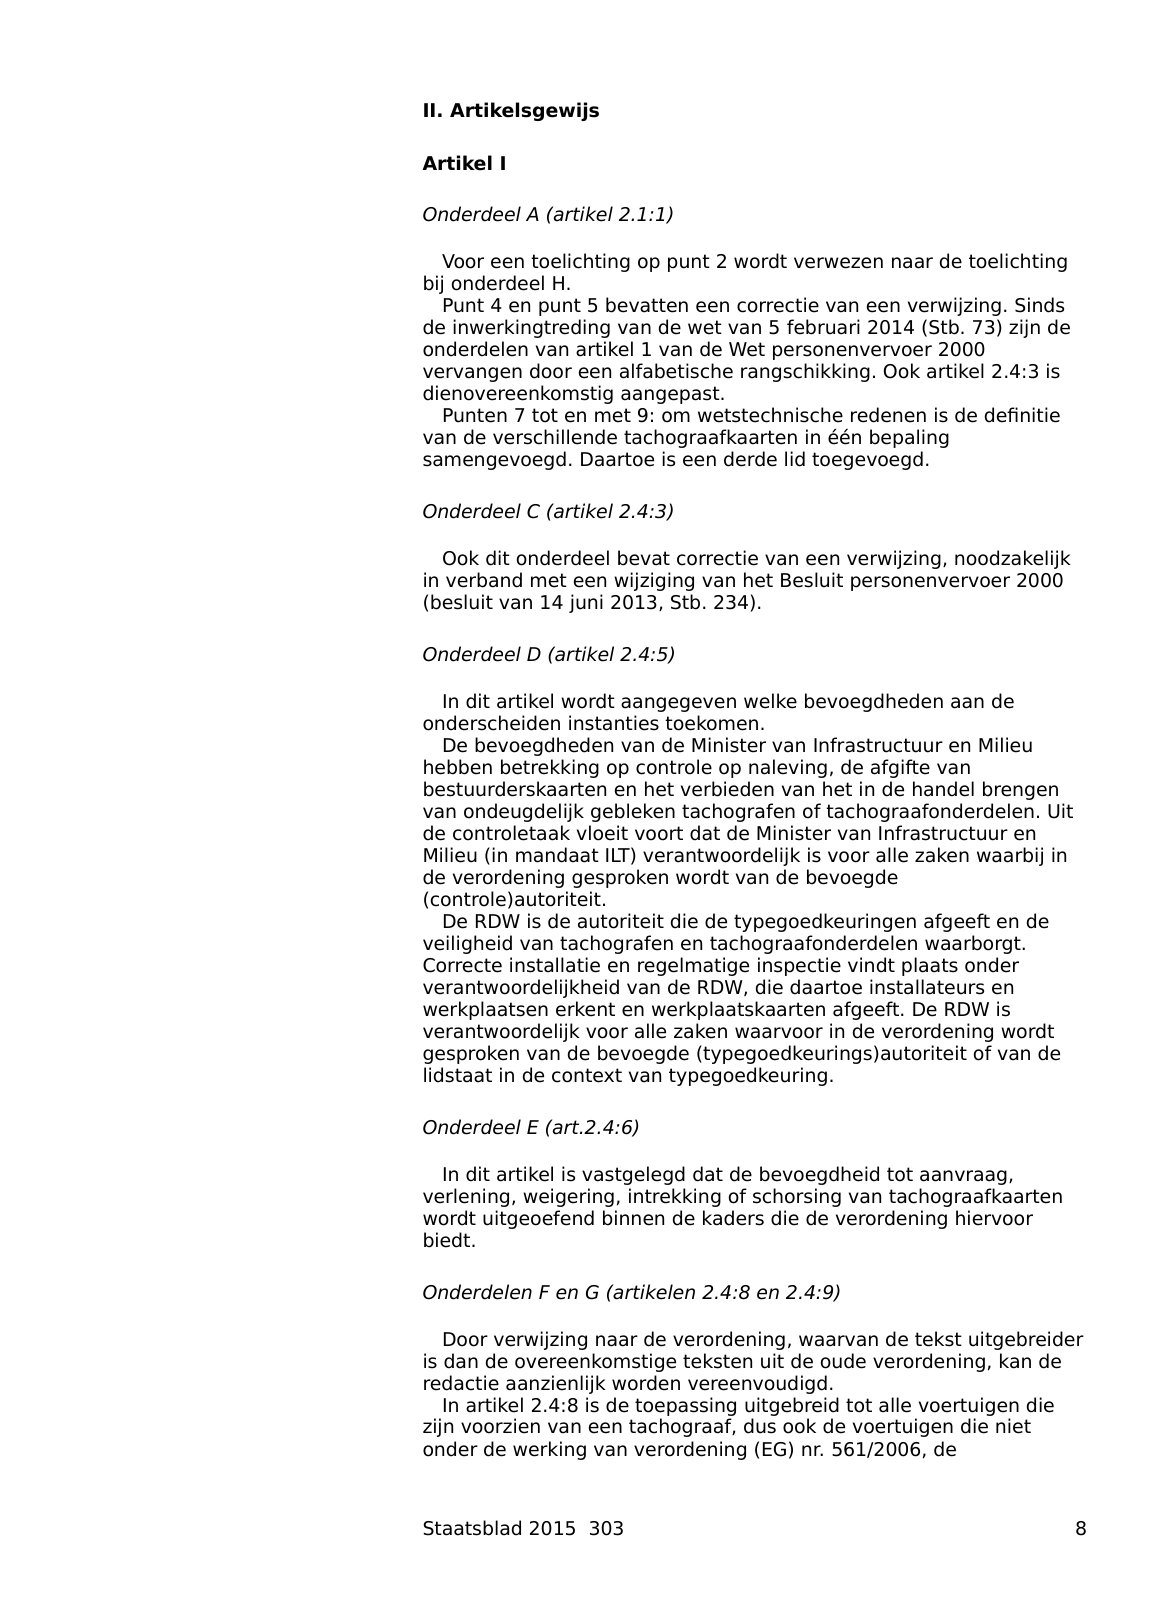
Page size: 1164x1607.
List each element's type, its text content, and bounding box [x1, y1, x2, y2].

subtitle II. Artikelsgewijs [422, 100, 1087, 122]
text In artikel 2.4:8 is de toepassing uitgebreid tot alle voertuigen die zijn voorzien van een tachograaf, dus ook de voertuigen die niet onder de werking van verordening (EG) nr. 561/2006, de [422, 1394, 1087, 1460]
text De RDW is de autoriteit die de typegoedkeuringen afgeeft en de veiligheid van tachografen en tachograafonderdelen waarborgt. Correcte installatie en regelmatige inspectie vindt plaats onder verantwoordelijkheid van de RDW, die daartoe installateurs en werkplaatsen erkent en werkplaatskaarten afgeeft. De RDW is verantwoordelijk voor alle zaken waarvoor in de verordening wordt gesproken van de bevoegde (typegoedkeurings)autoriteit of van de lidstaat in de context van typegoedkeuring. [422, 911, 1087, 1087]
text Ook dit onderdeel bevat correctie van een verwijzing, noodzakelijk in verband met een wijziging van het Besluit personenvervoer 2000 (besluit van 14 juni 2013, Stb. 234). [422, 548, 1087, 614]
subtitle Onderdelen F en G (artikelen 2.4:8 en 2.4:9) [422, 1282, 1087, 1303]
text In dit artikel wordt aangegeven welke bevoegdheden aan de onderscheiden instanties toekomen. [422, 691, 1087, 735]
subtitle Onderdeel D (artikel 2.4:5) [422, 644, 1087, 666]
subtitle Artikel I [422, 152, 1087, 174]
text Door verwijzing naar de verordening, waarvan de tekst uitgebreider is dan de overeenkomstige teksten uit de oude verordening, kan de redactie aanzienlijk worden vereenvoudigd. [422, 1328, 1087, 1394]
subtitle Onderdeel E (art.2.4:6) [422, 1117, 1087, 1139]
text In dit artikel is vastgelegd dat de bevoegdheid tot aanvraag, verlening, weigering, intrekking of schorsing van tachograafkaarten wordt uitgeoefend binnen de kaders die de verordening hiervoor biedt. [422, 1164, 1087, 1252]
text Punten 7 tot en met 9: om wetstechnische redenen is de definitie van de verschillende tachograafkaarten in één bepaling samengevoegd. Daartoe is een derde lid toegevoegd. [422, 405, 1087, 471]
text Punt 4 en punt 5 bevatten een correctie van een verwijzing. Sinds de inwerkingtreding van de wet van 5 februari 2014 (Stb. 73) zijn de onderdelen van artikel 1 van de Wet personenvervoer 2000 vervangen door een alfabetische rangschikking. Ook artikel 2.4:3 is dienovereenkomstig aangepast. [422, 295, 1087, 405]
text Voor een toelichting op punt 2 wordt verwezen naar de toelichting bij onderdeel H. [422, 251, 1087, 295]
subtitle Onderdeel C (artikel 2.4:3) [422, 501, 1087, 523]
text De bevoegdheden van de Minister van Infrastructuur en Milieu hebben betrekking op controle op naleving, de afgifte van bestuurderskaarten en het verbieden van het in de handel brengen van ondeugdelijk gebleken tachografen of tachograafonderdelen. Uit de controletaak vloeit voort dat de Minister van Infrastructuur en Milieu (in mandaat ILT) verantwoordelijk is voor alle zaken waarbij in de verordening gesproken wordt van de bevoegde (controle)autoriteit. [422, 735, 1087, 911]
subtitle Onderdeel A (artikel 2.1:1) [422, 204, 1087, 226]
